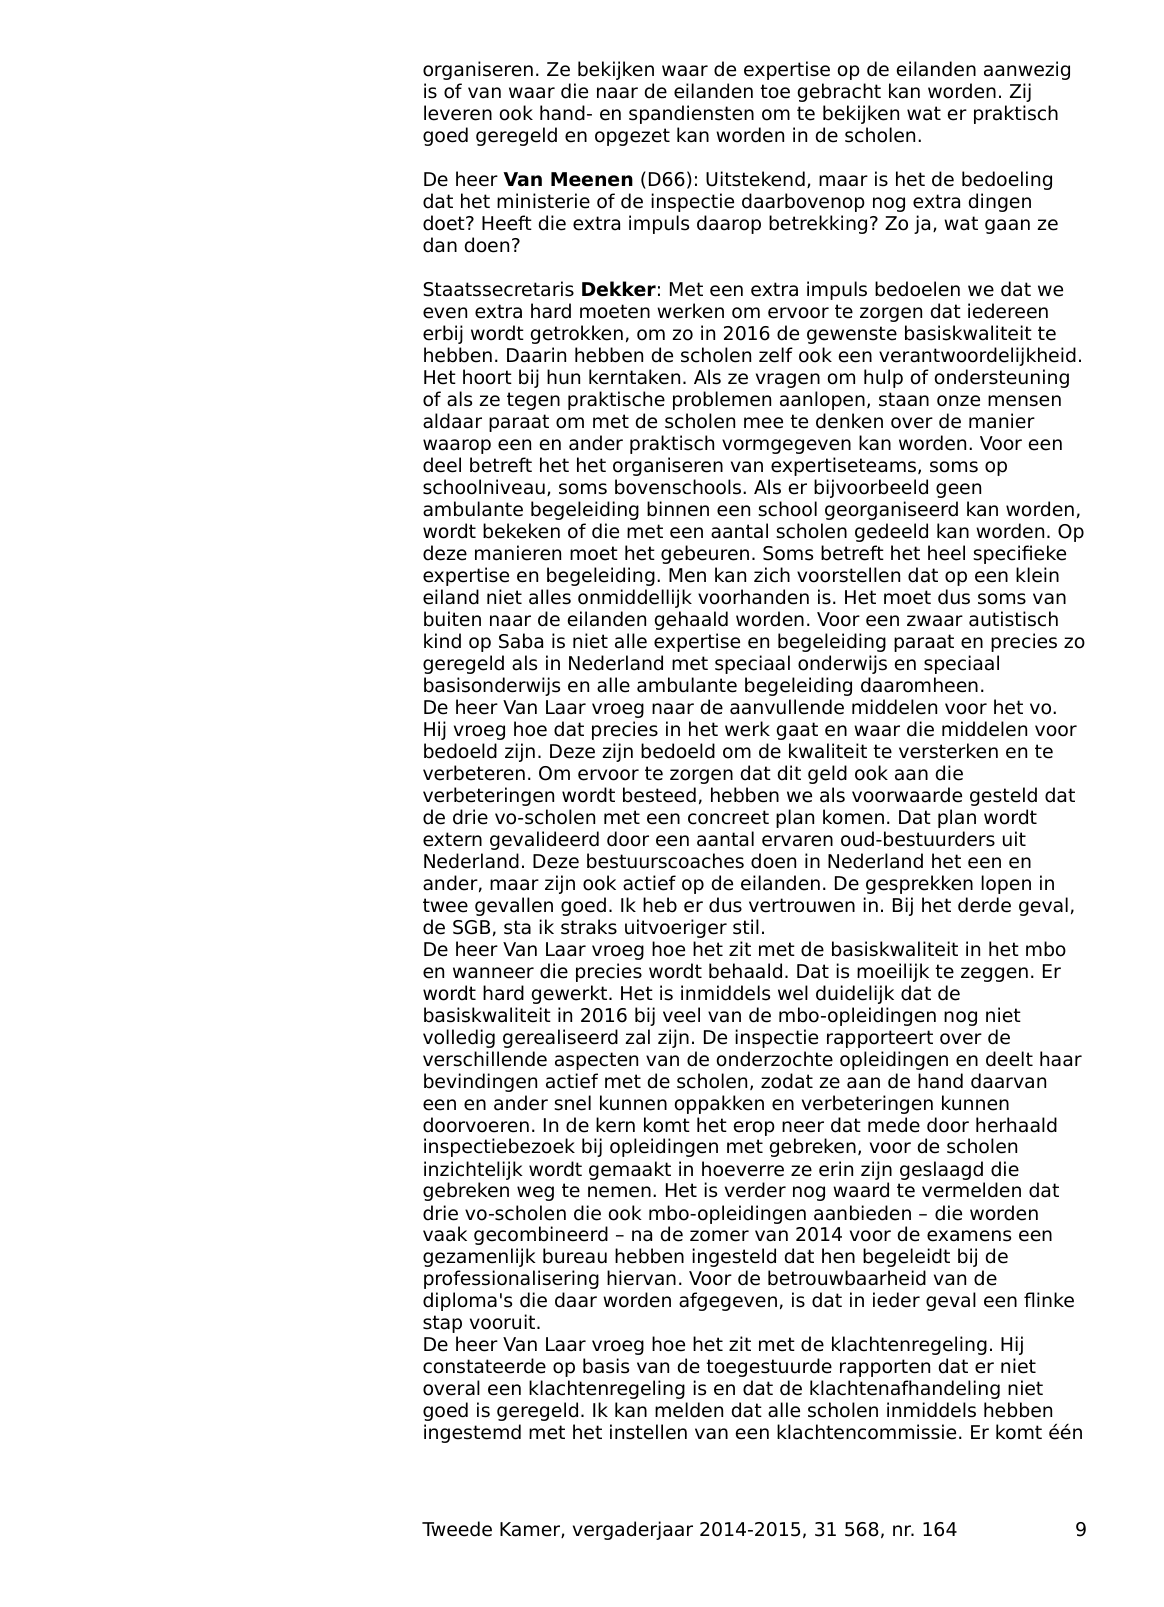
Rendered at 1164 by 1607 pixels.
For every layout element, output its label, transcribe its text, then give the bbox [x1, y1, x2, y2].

text organiseren. Ze bekijken waar de expertise op de eilanden aanwezig is of van waar die naar de eilanden toe gebracht kan worden. Zij leveren ook hand- en spandiensten om te bekijken wat er praktisch goed geregeld en opgezet kan worden in de scholen. [422, 59, 1087, 147]
text De heer Van Laar vroeg hoe het zit met de klachtenregeling. Hij constateerde op basis van de toegestuurde rapporten dat er niet overal een klachtenregeling is en dat de klachtenafhandeling niet goed is geregeld. Ik kan melden dat alle scholen inmiddels hebben ingestemd met het instellen van een klachtencommissie. Er komt één [422, 1334, 1087, 1444]
text Staatssecretaris Dekker: Met een extra impuls bedoelen we dat we even extra hard moeten werken om ervoor te zorgen dat iedereen erbij wordt getrokken, om zo in 2016 de gewenste basiskwaliteit te hebben. Daarin hebben de scholen zelf ook een verantwoordelijkheid. Het hoort bij hun kerntaken. Als ze vragen om hulp of ondersteuning of als ze tegen praktische problemen aanlopen, staan onze mensen aldaar paraat om met de scholen mee te denken over de manier waarop een en ander praktisch vormgegeven kan worden. Voor een deel betreft het het organiseren van expertiseteams, soms op schoolniveau, soms bovenschools. Als er bijvoorbeeld geen ambulante begeleiding binnen een school georganiseerd kan worden, wordt bekeken of die met een aantal scholen gedeeld kan worden. Op deze manieren moet het gebeuren. Soms betreft het heel specifieke expertise en begeleiding. Men kan zich voorstellen dat op een klein eiland niet alles onmiddellijk voorhanden is. Het moet dus soms van buiten naar de eilanden gehaald worden. Voor een zwaar autistisch kind op Saba is niet alle expertise en begeleiding paraat en precies zo geregeld als in Nederland met speciaal onderwijs en speciaal basisonderwijs en alle ambulante begeleiding daaromheen. [422, 279, 1087, 697]
text De heer Van Laar vroeg naar de aanvullende middelen voor het vo. Hij vroeg hoe dat precies in het werk gaat en waar die middelen voor bedoeld zijn. Deze zijn bedoeld om de kwaliteit te versterken en te verbeteren. Om ervoor te zorgen dat dit geld ook aan die verbeteringen wordt besteed, hebben we als voorwaarde gesteld dat de drie vo-scholen met een concreet plan komen. Dat plan wordt extern gevalideerd door een aantal ervaren oud-bestuurders uit Nederland. Deze bestuurscoaches doen in Nederland het een en ander, maar zijn ook actief op de eilanden. De gesprekken lopen in twee gevallen goed. Ik heb er dus vertrouwen in. Bij het derde geval, de SGB, sta ik straks uitvoeriger stil. [422, 697, 1087, 939]
text De heer Van Laar vroeg hoe het zit met de basiskwaliteit in het mbo en wanneer die precies wordt behaald. Dat is moeilijk te zeggen. Er wordt hard gewerkt. Het is inmiddels wel duidelijk dat de basiskwaliteit in 2016 bij veel van de mbo-opleidingen nog niet volledig gerealiseerd zal zijn. De inspectie rapporteert over de verschillende aspecten van de onderzochte opleidingen en deelt haar bevindingen actief met de scholen, zodat ze aan de hand daarvan een en ander snel kunnen oppakken en verbeteringen kunnen doorvoeren. In de kern komt het erop neer dat mede door herhaald inspectiebezoek bij opleidingen met gebreken, voor de scholen inzichtelijk wordt gemaakt in hoeverre ze erin zijn geslaagd die gebreken weg te nemen. Het is verder nog waard te vermelden dat drie vo-scholen die ook mbo-opleidingen aanbieden – die worden vaak gecombineerd – na de zomer van 2014 voor de examens een gezamenlijk bureau hebben ingesteld dat hen begeleidt bij de professionalisering hiervan. Voor de betrouwbaarheid van de diploma's die daar worden afgegeven, is dat in ieder geval een flinke stap vooruit. [422, 939, 1087, 1334]
text De heer Van Meenen (D66): Uitstekend, maar is het de bedoeling dat het ministerie of de inspectie daarbovenop nog extra dingen doet? Heeft die extra impuls daarop betrekking? Zo ja, wat gaan ze dan doen? [422, 169, 1087, 257]
